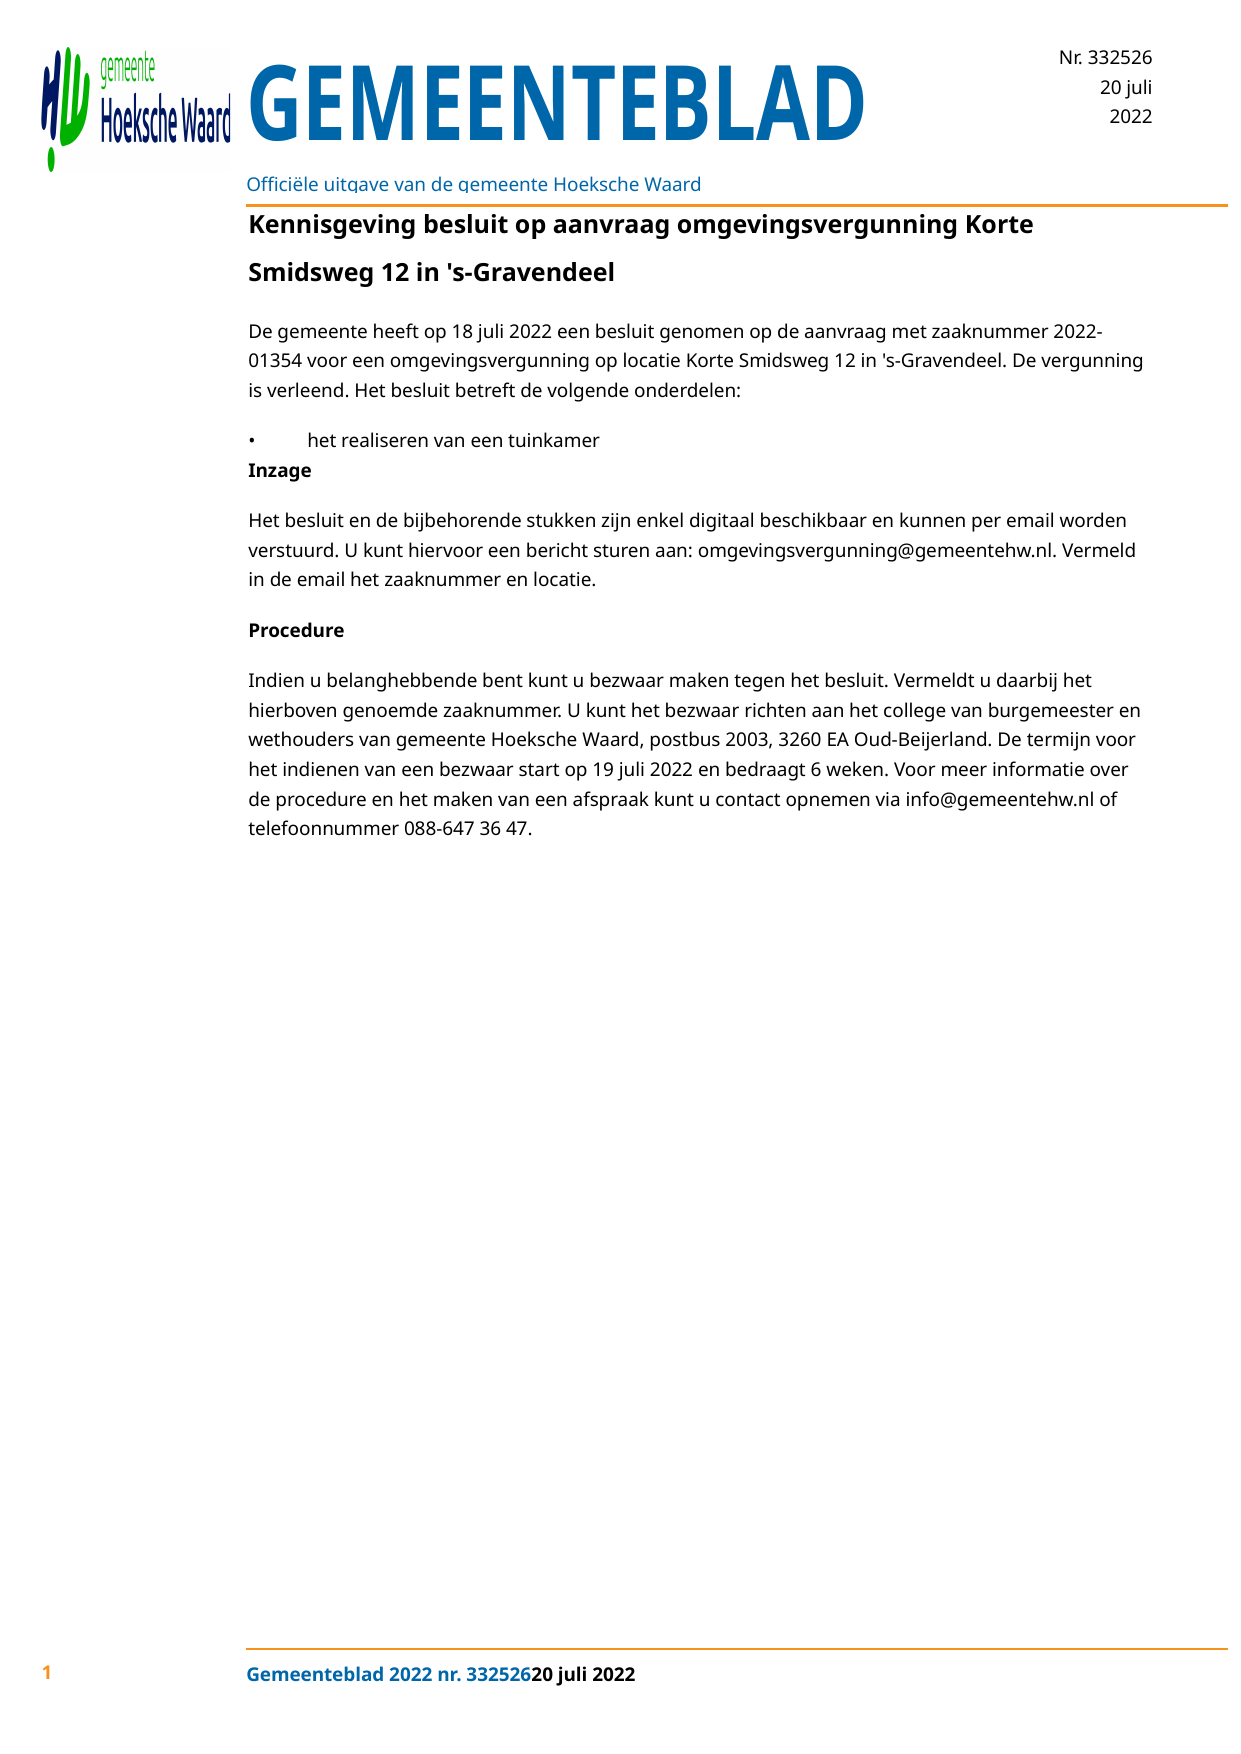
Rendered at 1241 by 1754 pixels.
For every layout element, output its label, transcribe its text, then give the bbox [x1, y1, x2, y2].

text Indien u belanghebbende bent kunt u bezwaar maken tegen het besluit. Vermeldt u daarbij het hierboven genoemde zaaknummer. U kunt het bezwaar richten aan het college van burgemeester en wethouders van gemeente Hoeksche Waard, postbus 2003, 3260 EA Oud-Beijerland. De termijn voor het indienen van een bezwaar start op 19 juli 2022 en bedraagt 6 weken. Voor meer informatie over de procedure en het maken van een afspraak kunt u contact opnemen via info@gemeentehw.nl of telefoonnummer 088-647 36 47. [248, 667, 1152, 841]
list het realiseren van een tuinkamer [248, 427, 1152, 453]
text Procedure [248, 617, 1152, 643]
picture [41, 47, 231, 172]
text Kennisgeving besluit op aanvraag omgevingsvergunning Korte Smidsweg 12 in 's-Gravendeel [248, 207, 1152, 288]
text Het besluit en de bijbehorende stukken zijn enkel digitaal beschikbaar en kunnen per email worden verstuurd. U kunt hiervoor een bericht sturen aan: omgevingsvergunning@gemeentehw.nl. Vermeld in de email het zaaknummer en locatie. [248, 507, 1152, 592]
text De gemeente heeft op 18 juli 2022 een besluit genomen op de aanvraag met zaaknummer 2022-01354 voor een omgevingsvergunning op locatie Korte Smidsweg 12 in 's-Gravendeel. De vergunning is verleend. Het besluit betreft de volgende onderdelen: [248, 318, 1152, 403]
text Inzage [248, 457, 1152, 483]
